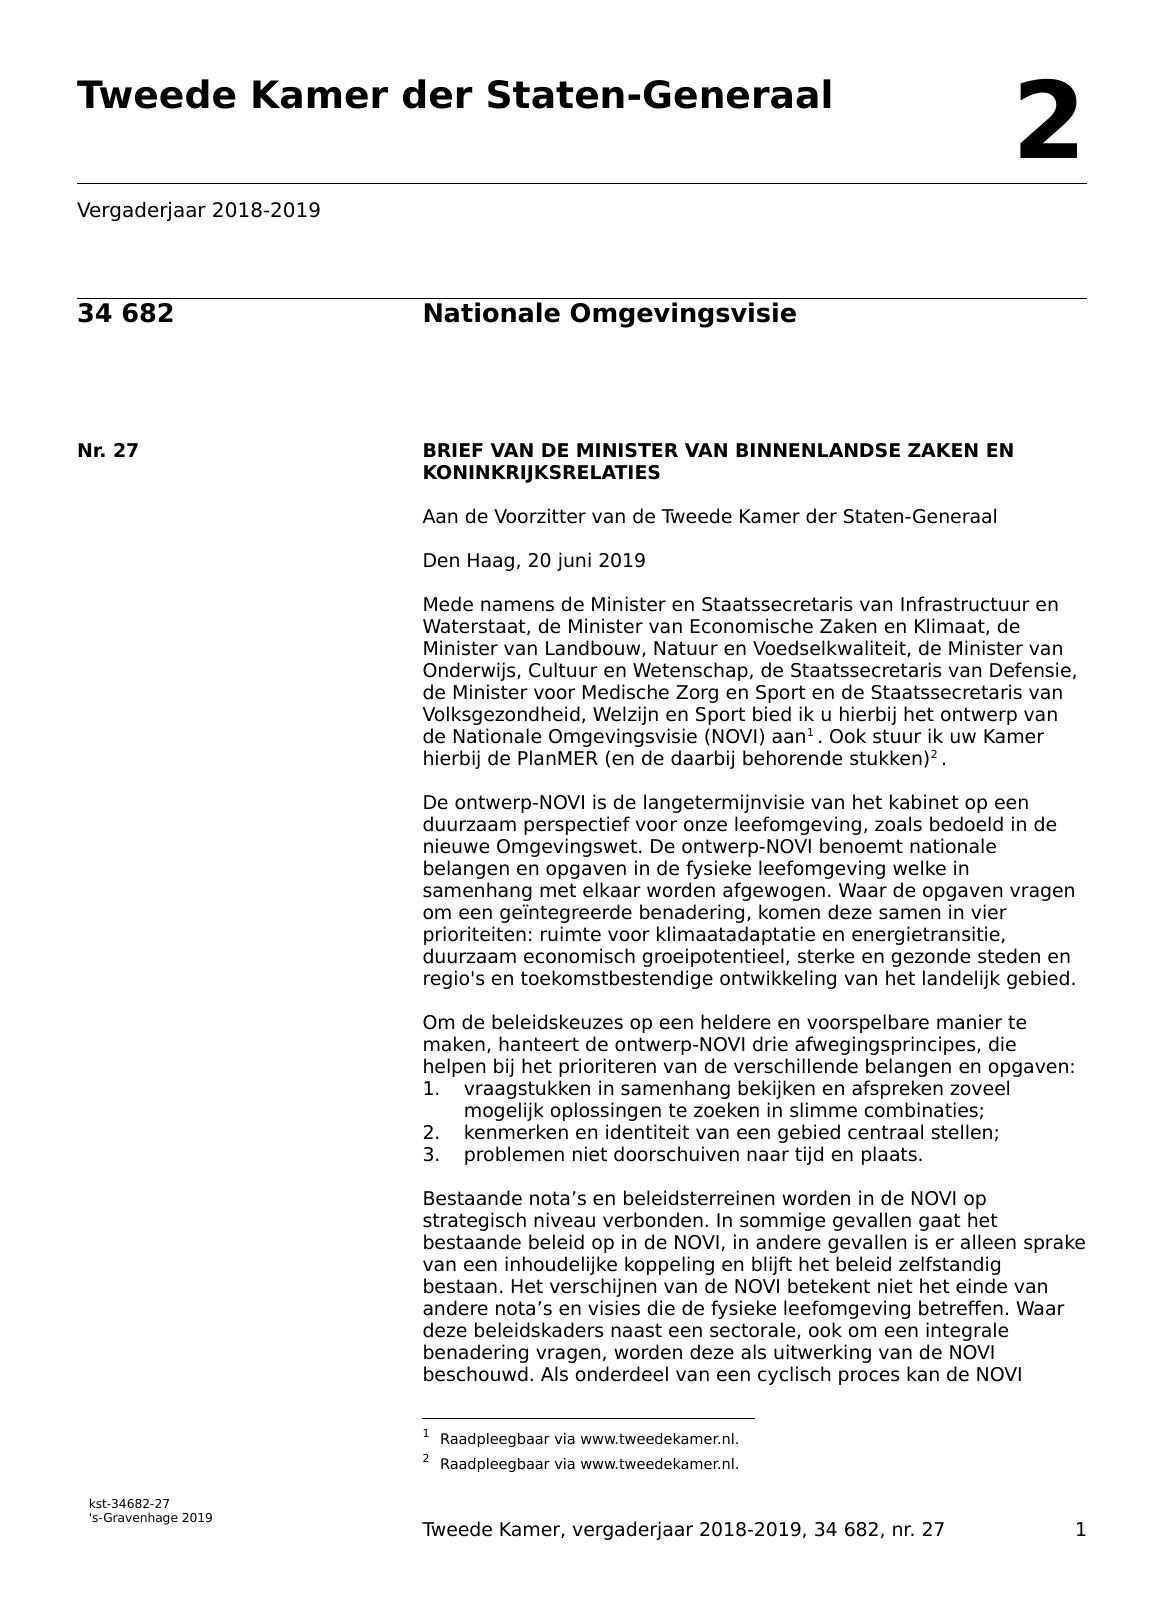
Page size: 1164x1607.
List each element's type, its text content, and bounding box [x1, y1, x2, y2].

text Bestaande nota’s en beleidsterreinen worden in de NOVI op strategisch niveau verbonden. In sommige gevallen gaat het bestaande beleid op in de NOVI, in andere gevallen is er alleen sprake van een inhoudelijke koppeling en blijft het beleid zelfstandig bestaan. Het verschijnen van de NOVI betekent niet het einde van andere nota’s en visies die de fysieke leefomgeving betreffen. Waar deze beleidskaders naast een sectorale, ook om een integrale benadering vragen, worden deze als uitwerking van de NOVI beschouwd. Als onderdeel van een cyclisch proces kan de NOVI [422, 1188, 1087, 1386]
text Om de beleidskeuzes op een heldere en voorspelbare manier te maken, hanteert de ontwerp-NOVI drie afwegingsprincipes, die helpen bij het prioriteren van de verschillende belangen en opgaven: [422, 1012, 1087, 1078]
text kst-34682-27 [88, 1497, 323, 1511]
text 3. problemen niet doorschuiven naar tijd en plaats. [422, 1144, 1087, 1166]
text 's-Gravenhage 2019 [88, 1511, 323, 1525]
subtitle 34 682 Nationale Omgevingsvisie [77, 299, 1087, 329]
subtitle Nr. 27 BRIEF VAN DE MINISTER VAN BINNENLANDSE ZAKEN EN KONINKRIJKSRELATIES [77, 440, 1087, 484]
text Den Haag, 20 juni 2019 [422, 550, 1087, 572]
table_cell Vergaderjaar 2018-2019 [77, 184, 1087, 298]
table_header 2 [886, 59, 1087, 183]
text 2. kenmerken en identiteit van een gebied centraal stellen; [422, 1122, 1087, 1144]
text Mede namens de Minister en Staatssecretaris van Infrastructuur en Waterstaat, de Minister van Economische Zaken en Klimaat, de Minister van Landbouw, Natuur en Voedselkwaliteit, de Minister van Onderwijs, Cultuur en Wetenschap, de Staatssecretaris van Defensie, de Minister voor Medische Zorg en Sport en de Staatssecretaris van Volksgezondheid, Welzijn en Sport bied ik u hierbij het ontwerp van de Nationale Omgevingsvisie (NOVI) aan. Ook stuur ik uw Kamer hierbij de PlanMER (en de daarbij behorende stukken). [422, 594, 1087, 770]
text Aan de Voorzitter van de Tweede Kamer der Staten-Generaal [422, 506, 1087, 528]
table_header Tweede Kamer der Staten-Generaal [77, 59, 886, 183]
text De ontwerp-NOVI is de langetermijnvisie van het kabinet op een duurzaam perspectief voor onze leefomgeving, zoals bedoeld in de nieuwe Omgevingswet. De ontwerp-NOVI benoemt nationale belangen en opgaven in de fysieke leefomgeving welke in samenhang met elkaar worden afgewogen. Waar de opgaven vragen om een geïntegreerde benadering, komen deze samen in vier prioriteiten: ruimte voor klimaatadaptatie en energietransitie, duurzaam economisch groeipotentieel, sterke en gezonde steden en regio's en toekomstbestendige ontwikkeling van het landelijk gebied. [422, 792, 1087, 990]
text Raadpleegbaar via www.tweedekamer.nl. [422, 1427, 1087, 1449]
text 1. vraagstukken in samenhang bekijken en afspreken zoveel mogelijk oplossingen te zoeken in slimme combinaties; [422, 1078, 1087, 1122]
text Raadpleegbaar via www.tweedekamer.nl. [422, 1452, 1087, 1474]
